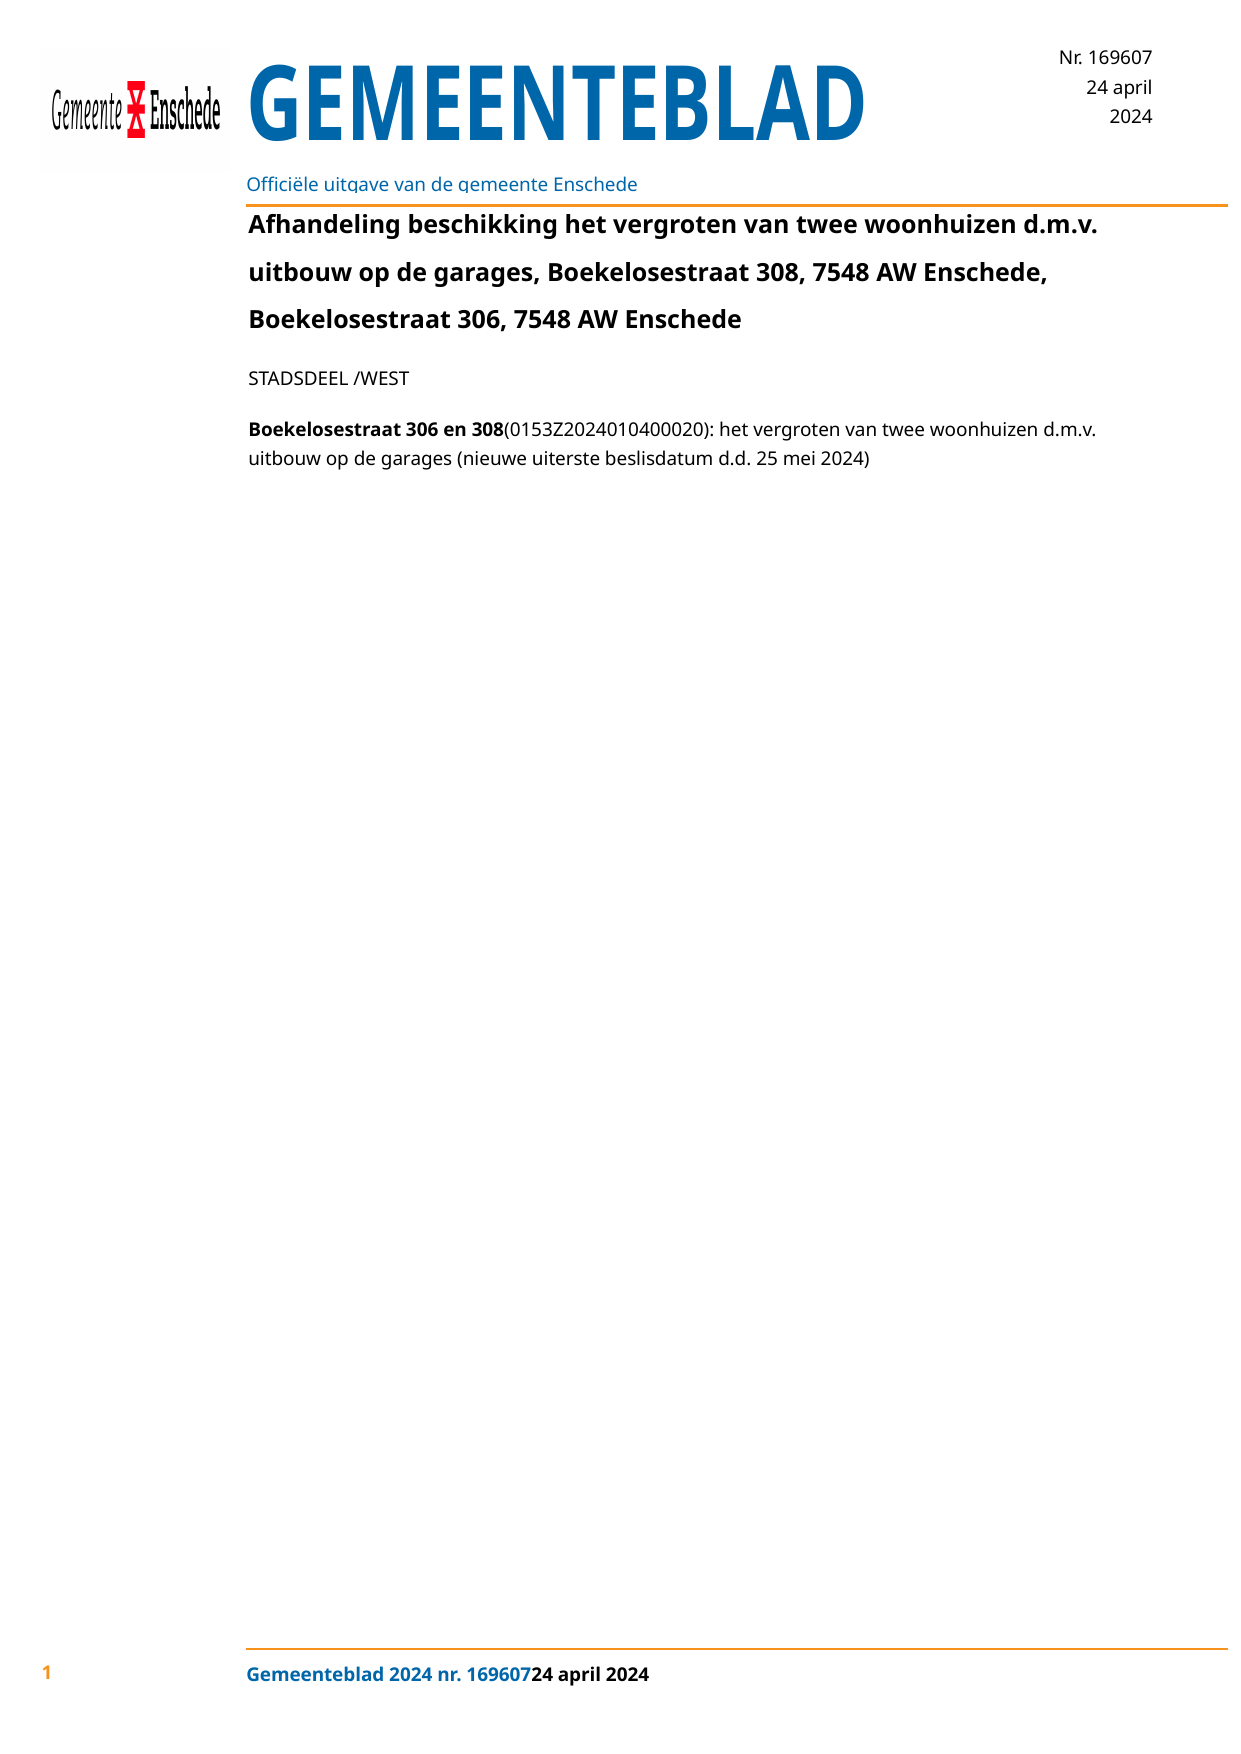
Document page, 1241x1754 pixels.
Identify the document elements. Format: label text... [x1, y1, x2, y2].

text STADSDEEL /WEST [248, 366, 1152, 391]
picture [41, 47, 231, 172]
text Boekelosestraat 306 en 308(0153Z2024010400020): het vergroten van twee woonhuizen d.m.v. uitbouw op de garages (nieuwe uiterste beslisdatum d.d. 25 mei 2024) [248, 416, 1152, 471]
text Afhandeling beschikking het vergroten van twee woonhuizen d.m.v. uitbouw op de garages, Boekelosestraat 308, 7548 AW Enschede, Boekelosestraat 306, 7548 AW Enschede [248, 207, 1152, 336]
